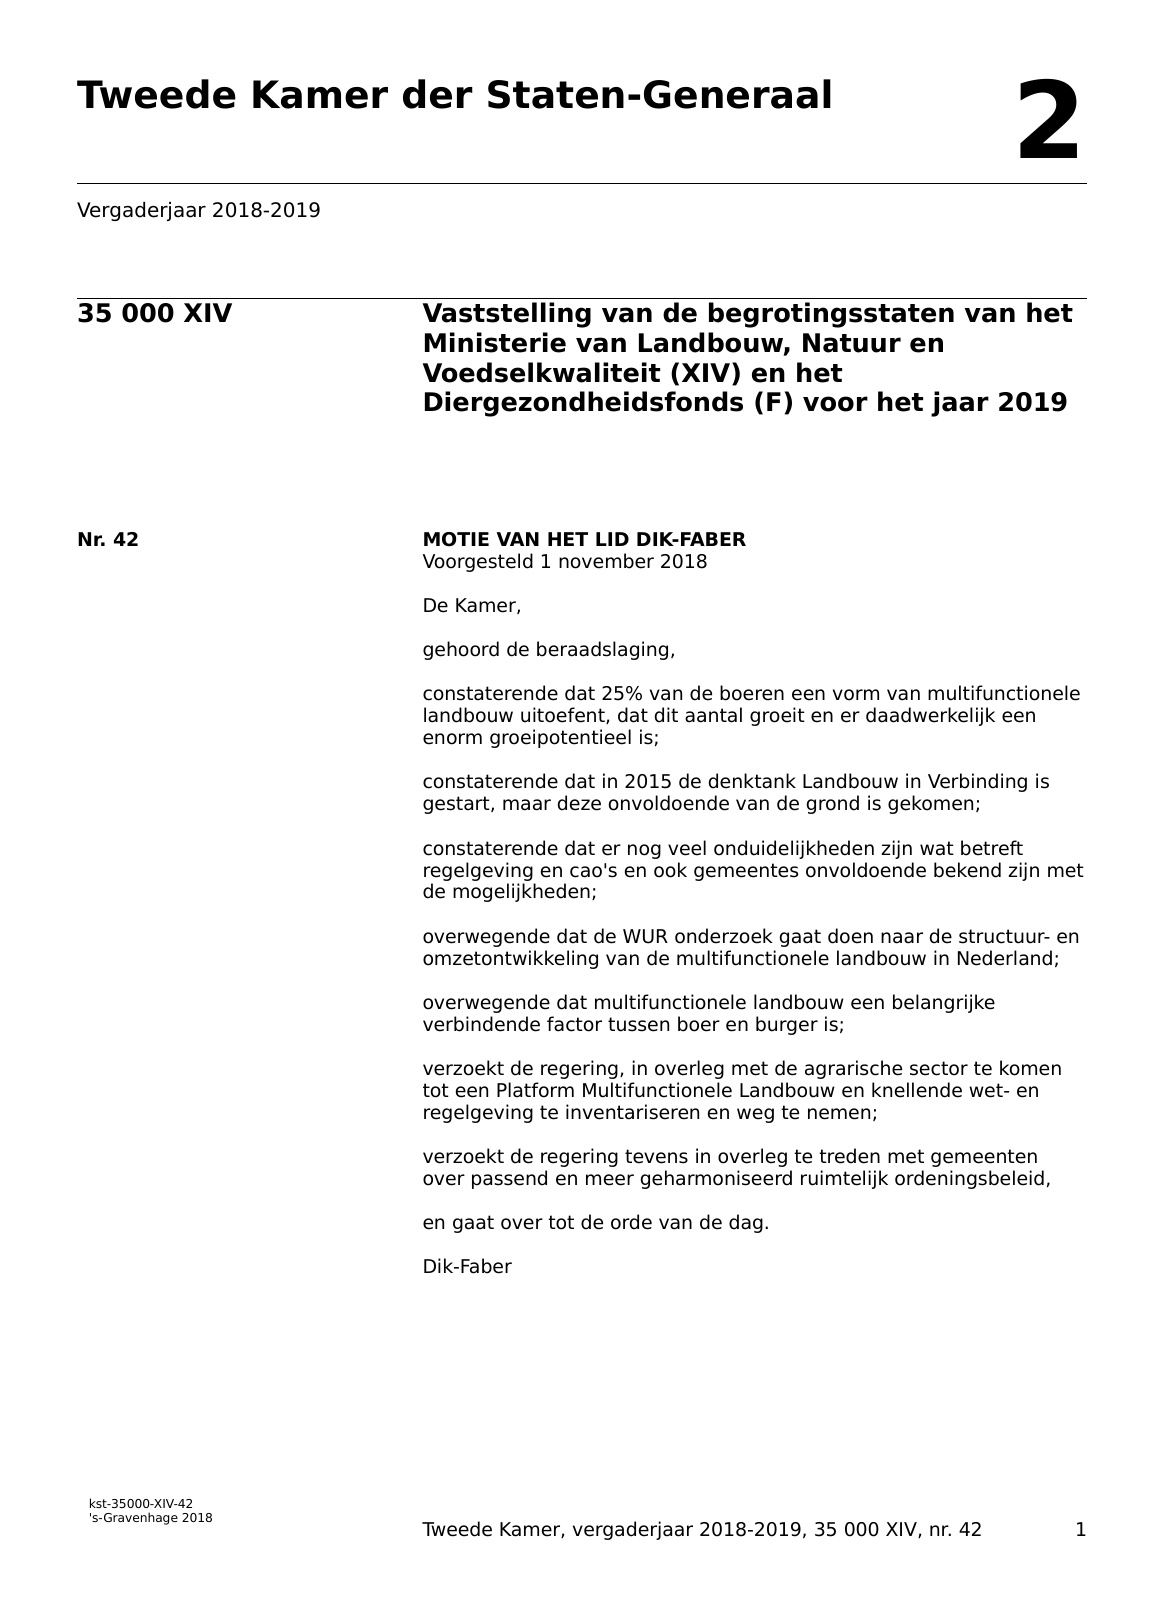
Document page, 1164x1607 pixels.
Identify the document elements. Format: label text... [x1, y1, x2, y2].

text constaterende dat in 2015 de denktank Landbouw in Verbinding is gestart, maar deze onvoldoende van de grond is gekomen; [422, 771, 1087, 815]
text Voorgesteld 1 november 2018 [422, 551, 1087, 573]
table_cell Vergaderjaar 2018-2019 [77, 184, 1087, 298]
text 's-Gravenhage 2018 [88, 1511, 323, 1525]
text kst-35000-XIV-42 [88, 1497, 323, 1511]
text en gaat over tot de orde van de dag. [422, 1212, 1087, 1234]
table_header 2 [886, 59, 1087, 183]
subtitle Nr. 42 MOTIE VAN HET LID DIK-FABER [77, 529, 1087, 551]
text overwegende dat de WUR onderzoek gaat doen naar de structuur- en omzetontwikkeling van de multifunctionele landbouw in Nederland; [422, 926, 1087, 969]
text constaterende dat er nog veel onduidelijkheden zijn wat betreft regelgeving en cao's en ook gemeentes onvoldoende bekend zijn met de mogelijkheden; [422, 837, 1087, 903]
text De Kamer, [422, 595, 1087, 617]
text constaterende dat 25% van de boeren een vorm van multifunctionele landbouw uitoefent, dat dit aantal groeit en er daadwerkelijk een enorm groeipotentieel is; [422, 683, 1087, 749]
text overwegende dat multifunctionele landbouw een belangrijke verbindende factor tussen boer en burger is; [422, 992, 1087, 1036]
table_header Tweede Kamer der Staten-Generaal [77, 59, 886, 183]
text gehoord de beraadslaging, [422, 639, 1087, 661]
text verzoekt de regering, in overleg met de agrarische sector te komen tot een Platform Multifunctionele Landbouw en knellende wet- en regelgeving te inventariseren en weg te nemen; [422, 1058, 1087, 1124]
text Dik-Faber [422, 1256, 1087, 1278]
subtitle 35 000 XIV Vaststelling van de begrotingsstaten van het Ministerie van Landbouw, Natuur en Voedselkwaliteit (XIV) en het Diergezondheidsfonds (F) voor het jaar 2019 [77, 299, 1087, 418]
text verzoekt de regering tevens in overleg te treden met gemeenten over passend en meer geharmoniseerd ruimtelijk ordeningsbeleid, [422, 1146, 1087, 1190]
